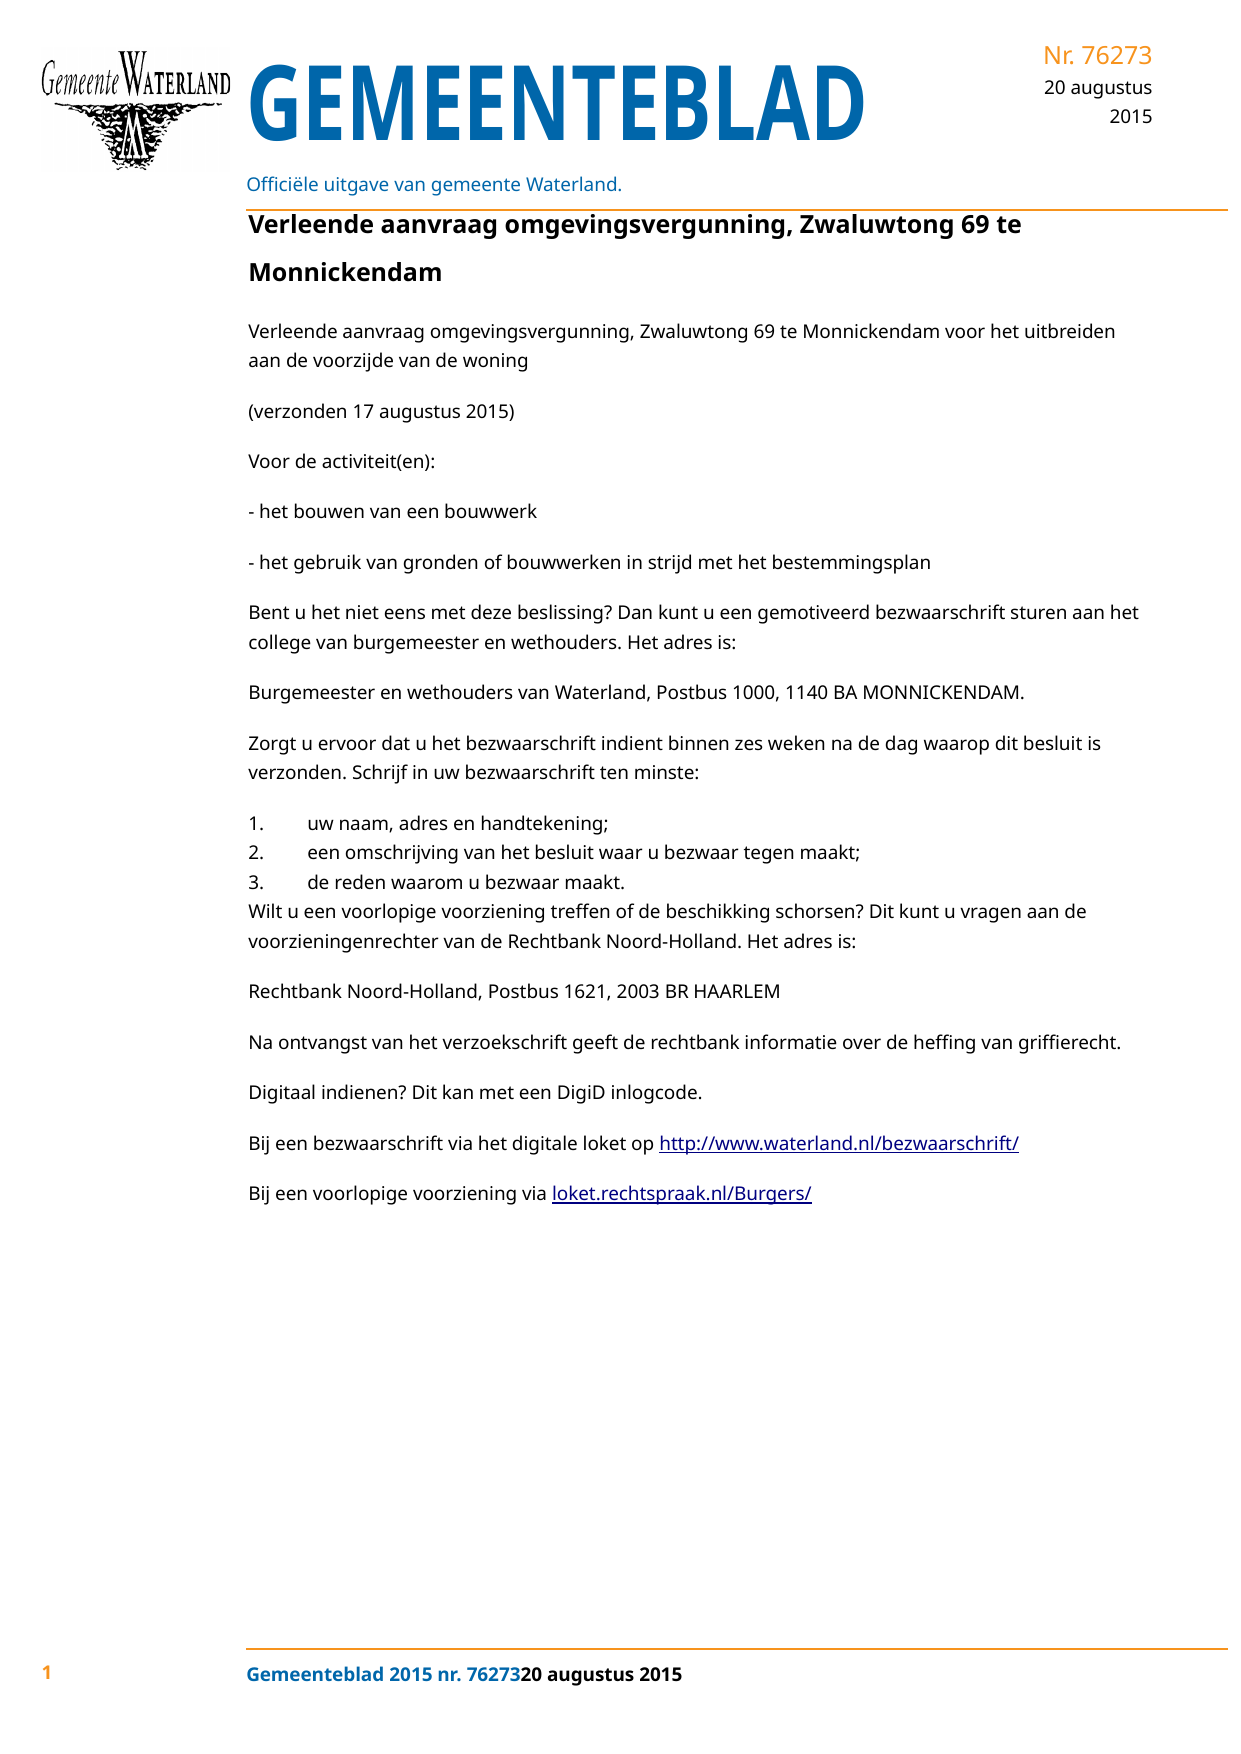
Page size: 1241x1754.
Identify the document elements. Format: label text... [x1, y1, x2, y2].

text Zorgt u ervoor dat u het bezwaarschrift indient binnen zes weken na de dag waarop dit besluit is verzonden. Schrijf in uw bezwaarschrift ten minste: [248, 730, 1152, 785]
text (verzonden 17 augustus 2015) [248, 398, 1152, 424]
text Na ontvangst van het verzoekschrift geeft de rechtbank informatie over de heffing van griffierecht. [248, 1029, 1152, 1055]
text - het gebruik van gronden of bouwwerken in strijd met het bestemmingsplan [248, 549, 1152, 575]
text Rechtbank Noord-Holland, Postbus 1621, 2003 BR HAARLEM [248, 979, 1152, 1004]
text Verleende aanvraag omgevingsvergunning, Zwaluwtong 69 te Monnickendam voor het uitbreiden aan de voorzijde van de woning [248, 318, 1152, 373]
picture [41, 47, 231, 172]
text Wilt u een voorlopige voorziening treffen of de beschikking schorsen? Dit kunt u vragen aan de voorzieningenrechter van de Rechtbank Noord-Holland. Het adres is: [248, 899, 1152, 954]
list een omschrijving van het besluit waar u bezwaar tegen maakt; [248, 839, 1152, 865]
text Burgemeester en wethouders van Waterland, Postbus 1000, 1140 BA MONNICKENDAM. [248, 679, 1152, 705]
text - het bouwen van een bouwwerk [248, 499, 1152, 524]
text Verleende aanvraag omgevingsvergunning, Zwaluwtong 69 te Monnickendam [248, 211, 1152, 288]
list de reden waarom u bezwaar maakt. [248, 869, 1152, 895]
text Bent u het niet eens met deze beslissing? Dan kunt u een gemotiveerd bezwaarschrift sturen aan het college van burgemeester en wethouders. Het adres is: [248, 599, 1152, 655]
list uw naam, adres en handtekening; [248, 810, 1152, 836]
text Digitaal indienen? Dit kan met een DigiD inlogcode. [248, 1079, 1152, 1105]
text Bij een voorlopige voorziening via loket.rechtspraak.nl/Burgers/ [248, 1180, 1152, 1206]
text Bij een bezwaarschrift via het digitale loket op http://www.waterland.nl/bezwaarschrift/ [248, 1130, 1152, 1156]
text Voor de activiteit(en): [248, 448, 1152, 474]
